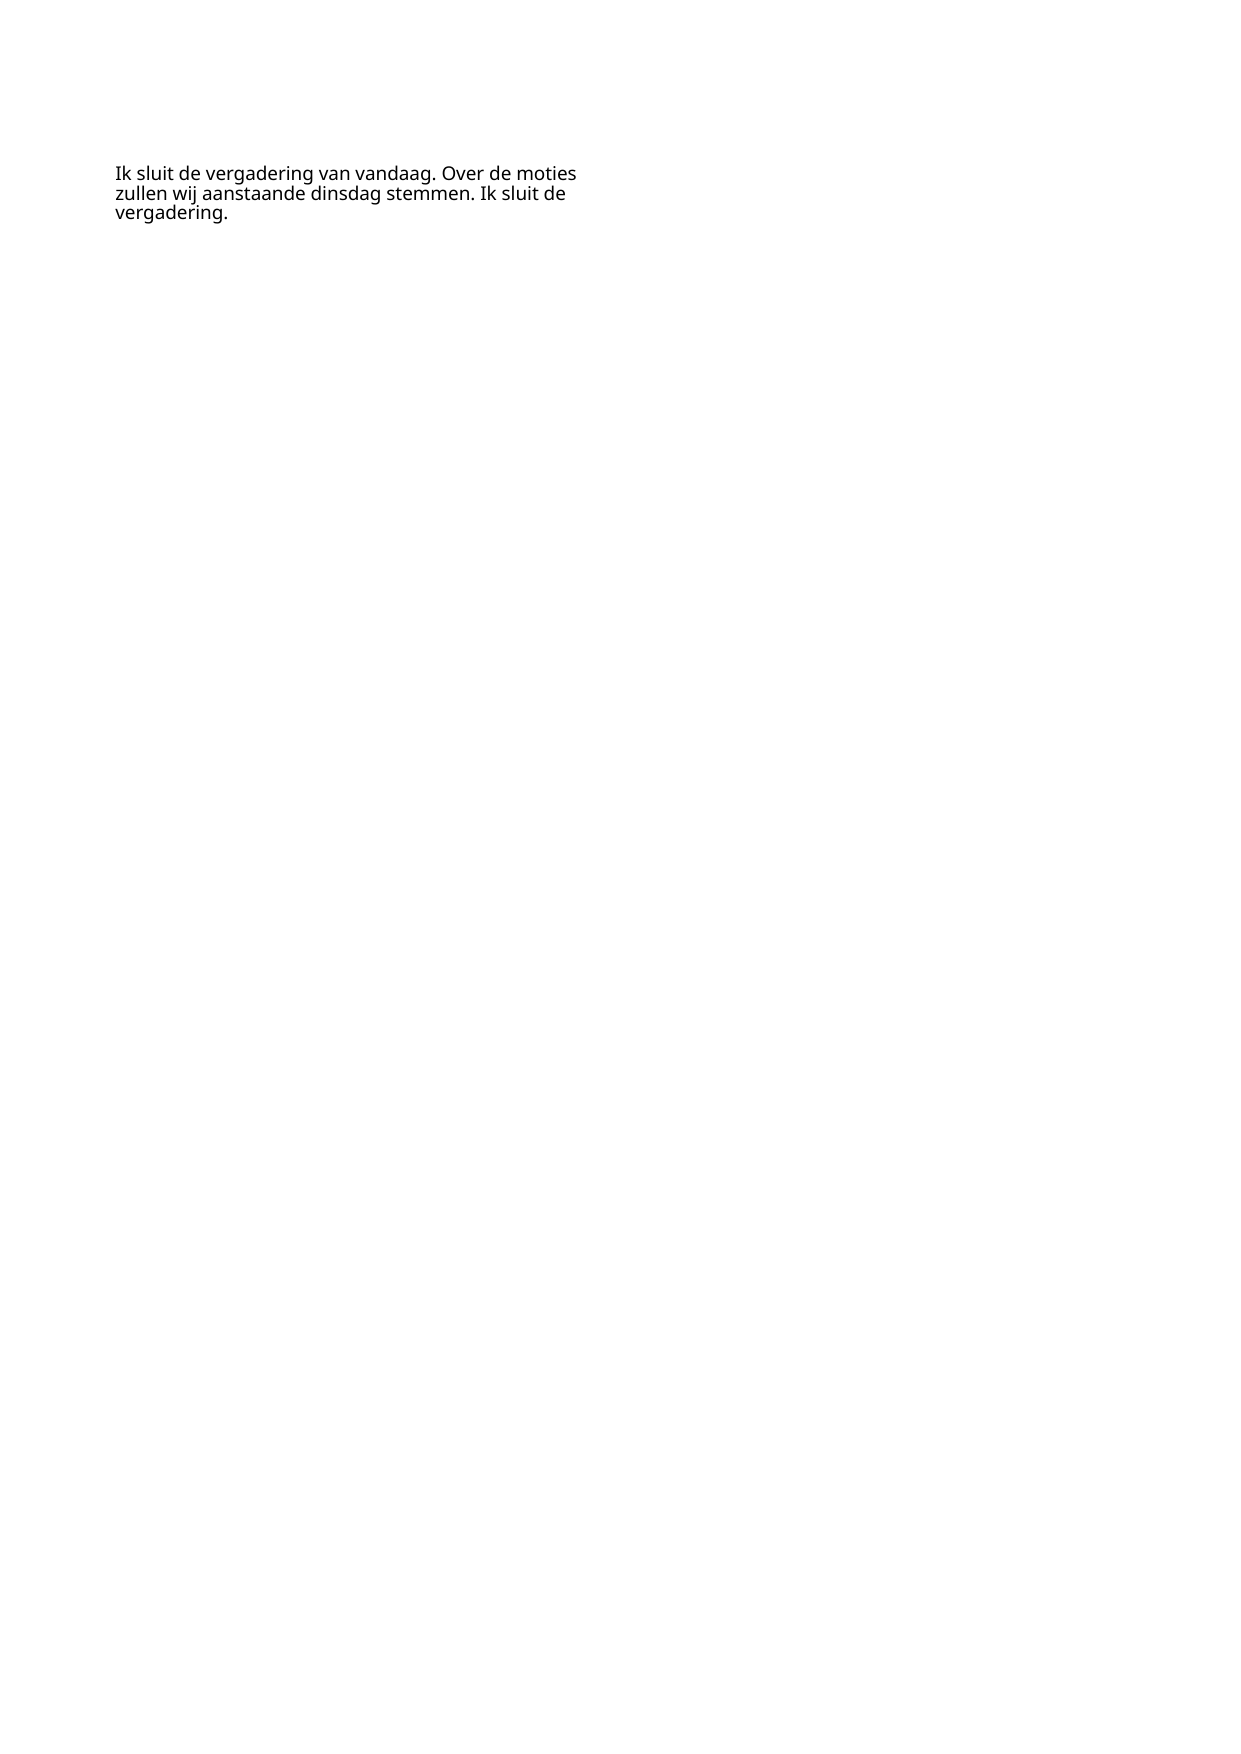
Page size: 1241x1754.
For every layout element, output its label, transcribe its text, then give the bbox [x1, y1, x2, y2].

text Ik sluit de vergadering van vandaag. Over de moties zullen wij aanstaande dinsdag stemmen. Ik sluit de vergadering. [115, 165, 605, 223]
